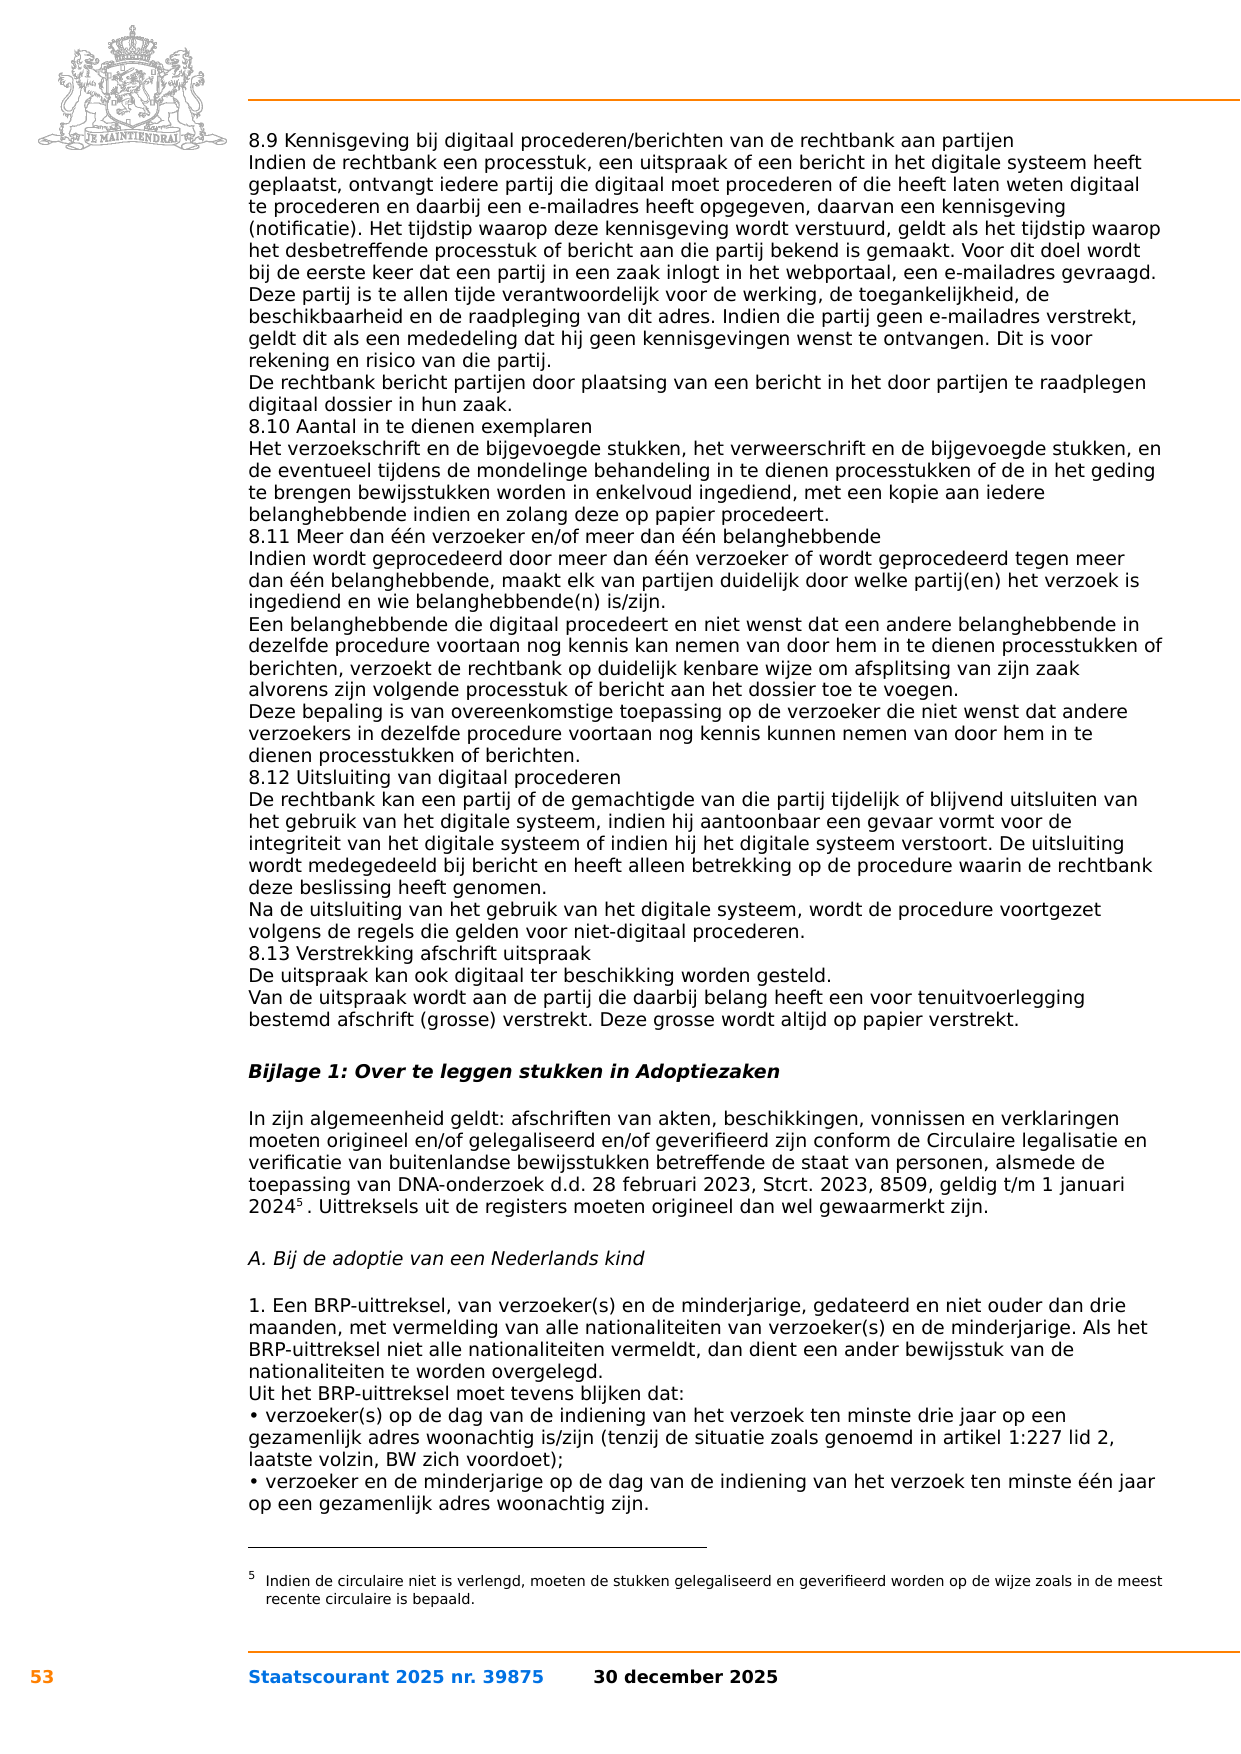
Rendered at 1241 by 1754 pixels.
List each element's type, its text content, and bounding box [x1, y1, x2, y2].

picture [38, 25, 227, 150]
text Indien de circulaire niet is verlengd, moeten de stukken gelegaliseerd en geverifieerd worden op de wijze zoals in de meest recente circulaire is bepaald. [248, 1569, 1163, 1608]
text De rechtbank bericht partijen door plaatsing van een bericht in het door partijen te raadplegen digitaal dossier in hun zaak. [248, 372, 1163, 416]
text Na de uitsluiting van het gebruik van het digitale systeem, wordt de procedure voortgezet volgens de regels die gelden voor niet-digitaal procederen. [248, 899, 1163, 943]
text Het verzoekschrift en de bijgevoegde stukken, het verweerschrift en de bijgevoegde stukken, en de eventueel tijdens de mondelinge behandeling in te dienen processtukken of de in het geding te brengen bewijsstukken worden in enkelvoud ingediend, met een kopie aan iedere belanghebbende indien en zolang deze op papier procedeert. [248, 438, 1163, 526]
subtitle Bijlage 1: Over te leggen stukken in Adoptiezaken [248, 1061, 1163, 1083]
text De rechtbank kan een partij of de gemachtigde van die partij tijdelijk of blijvend uitsluiten van het gebruik van het digitale systeem, indien hij aantoonbaar een gevaar vormt voor de integriteit van het digitale systeem of indien hij het digitale systeem verstoort. De uitsluiting wordt medegedeeld bij bericht en heeft alleen betrekking op de procedure waarin de rechtbank deze beslissing heeft genomen. [248, 789, 1163, 899]
text 8.13 Verstrekking afschrift uitspraak [248, 943, 1163, 965]
text Indien de rechtbank een processtuk, een uitspraak of een bericht in het digitale systeem heeft geplaatst, ontvangt iedere partij die digitaal moet procederen of die heeft laten weten digitaal te procederen en daarbij een e-mailadres heeft opgegeven, daarvan een kennisgeving (notificatie). Het tijdstip waarop deze kennisgeving wordt verstuurd, geldt als het tijdstip waarop het desbetreffende processtuk of bericht aan die partij bekend is gemaakt. Voor dit doel wordt bij de eerste keer dat een partij in een zaak inlogt in het webportaal, een e-mailadres gevraagd. Deze partij is te allen tijde verantwoordelijk voor de werking, de toegankelijkheid, de beschikbaarheid en de raadpleging van dit adres. Indien die partij geen e-mailadres verstrekt, geldt dit als een mededeling dat hij geen kennisgevingen wenst te ontvangen. Dit is voor rekening en risico van die partij. [248, 152, 1163, 372]
text 8.10 Aantal in te dienen exemplaren [248, 416, 1163, 438]
text Een belanghebbende die digitaal procedeert en niet wenst dat een andere belanghebbende in dezelfde procedure voortaan nog kennis kan nemen van door hem in te dienen processtukken of berichten, verzoekt de rechtbank op duidelijk kenbare wijze om afsplitsing van zijn zaak alvorens zijn volgende processtuk of bericht aan het dossier toe te voegen. [248, 613, 1163, 701]
text 8.12 Uitsluiting van digitaal procederen [248, 767, 1163, 789]
subtitle A. Bij de adoptie van een Nederlands kind [248, 1248, 1163, 1270]
text Van de uitspraak wordt aan de partij die daarbij belang heeft een voor tenuitvoerlegging bestemd afschrift (grosse) verstrekt. Deze grosse wordt altijd op papier verstrekt. [248, 987, 1163, 1031]
text 1. Een BRP-uittreksel, van verzoeker(s) en de minderjarige, gedateerd en niet ouder dan drie maanden, met vermelding van alle nationaliteiten van verzoeker(s) en de minderjarige. Als het BRP-uittreksel niet alle nationaliteiten vermeldt, dan dient een ander bewijsstuk van de nationaliteiten te worden overgelegd. [248, 1295, 1163, 1383]
text Indien wordt geprocedeerd door meer dan één verzoeker of wordt geprocedeerd tegen meer dan één belanghebbende, maakt elk van partijen duidelijk door welke partij(en) het verzoek is ingediend en wie belanghebbende(n) is/zijn. [248, 547, 1163, 613]
text 8.9 Kennisgeving bij digitaal procederen/berichten van de rechtbank aan partijen [248, 130, 1163, 152]
text Uit het BRP-uittreksel moet tevens blijken dat: [248, 1383, 1163, 1405]
text • verzoeker(s) op de dag van de indiening van het verzoek ten minste drie jaar op een gezamenlijk adres woonachtig is/zijn (tenzij de situatie zoals genoemd in artikel 1:227 lid 2, laatste volzin, BW zich voordoet); [248, 1405, 1163, 1471]
text In zijn algemeenheid geldt: afschriften van akten, beschikkingen, vonnissen en verklaringen moeten origineel en/of gelegaliseerd en/of geverifieerd zijn conform de Circulaire legalisatie en verificatie van buitenlandse bewijsstukken betreffende de staat van personen, alsmede de toepassing van DNA-onderzoek d.d. 28 februari 2023, Stcrt. 2023, 8509, geldig t/m 1 januari 2024. Uittreksels uit de registers moeten origineel dan wel gewaarmerkt zijn. [248, 1108, 1163, 1218]
text De uitspraak kan ook digitaal ter beschikking worden gesteld. [248, 965, 1163, 987]
text 8.11 Meer dan één verzoeker en/of meer dan één belanghebbende [248, 526, 1163, 547]
text • verzoeker en de minderjarige op de dag van de indiening van het verzoek ten minste één jaar op een gezamenlijk adres woonachtig zijn. [248, 1471, 1163, 1515]
text Deze bepaling is van overeenkomstige toepassing op de verzoeker die niet wenst dat andere verzoekers in dezelfde procedure voortaan nog kennis kunnen nemen van door hem in te dienen processtukken of berichten. [248, 701, 1163, 767]
